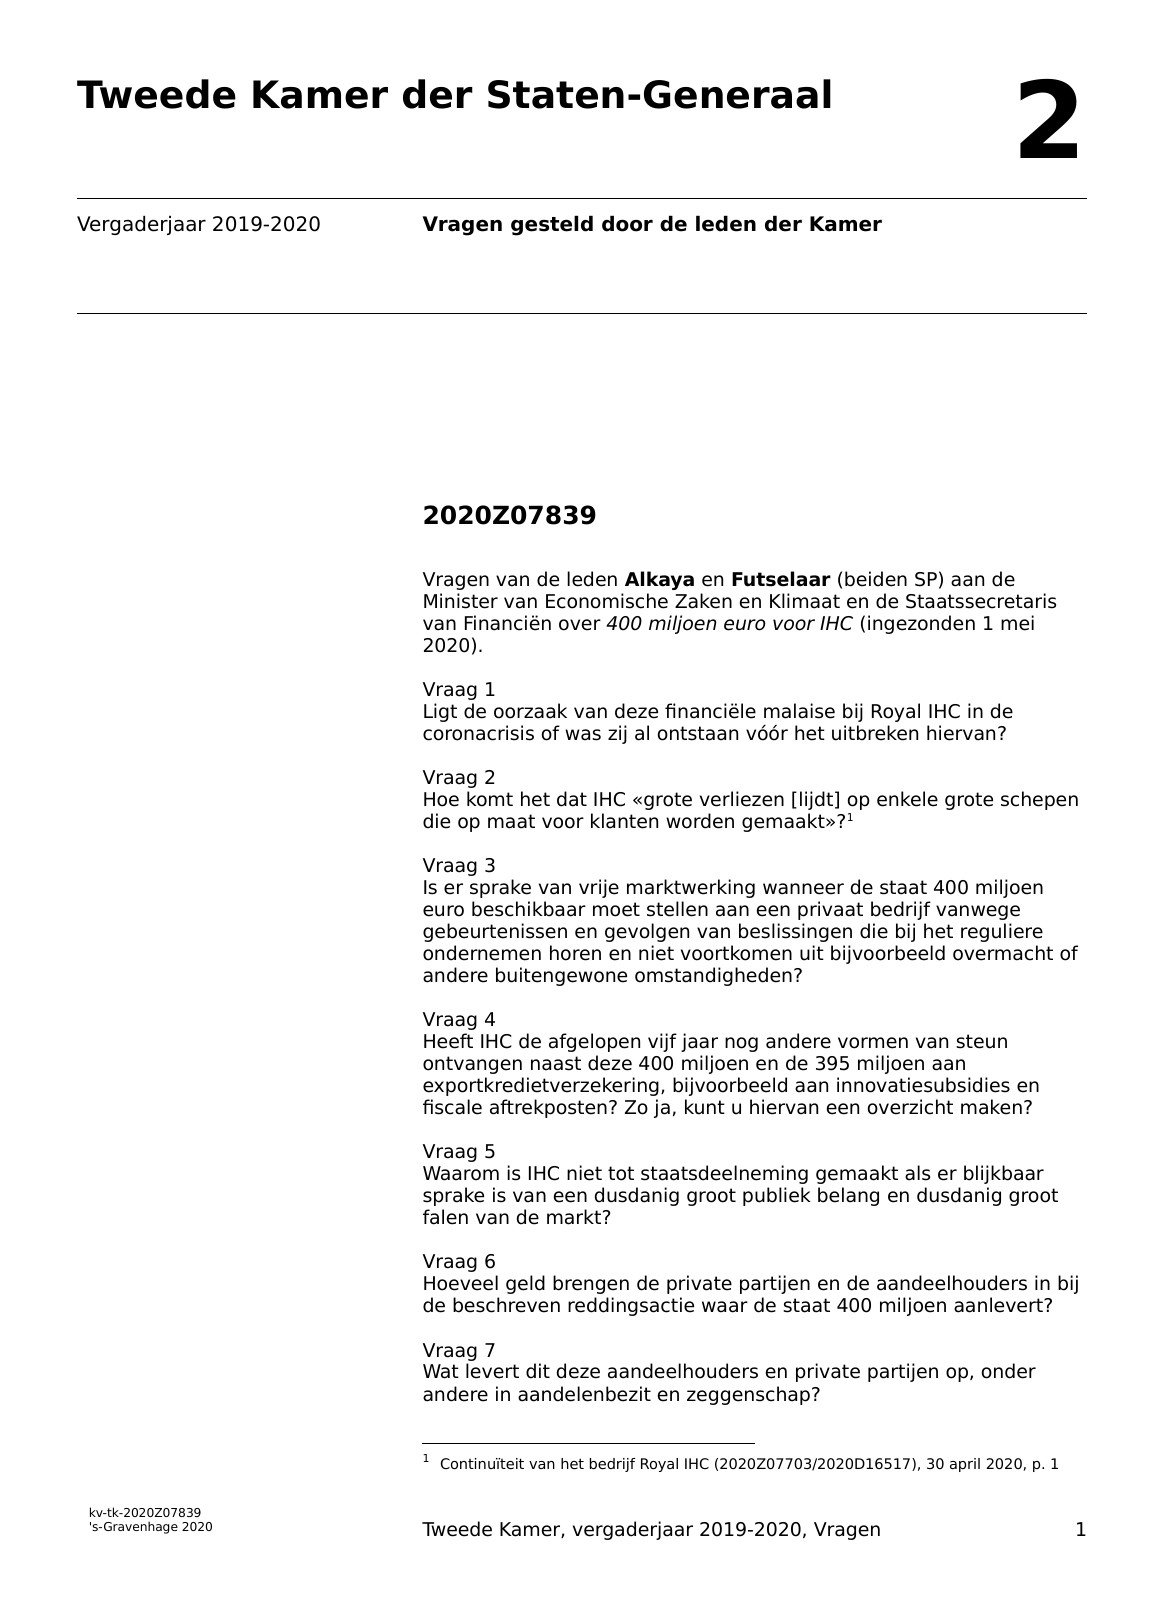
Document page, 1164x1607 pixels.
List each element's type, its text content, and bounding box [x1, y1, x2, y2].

text Vraag 4 [422, 1009, 1087, 1031]
text Waarom is IHC niet tot staatsdeelneming gemaakt als er blijkbaar sprake is van een dusdanig groot publiek belang en dusdanig groot falen van de markt? [422, 1163, 1087, 1229]
text kv-tk-2020Z07839 [88, 1506, 323, 1520]
text Heeft IHC de afgelopen vijf jaar nog andere vormen van steun ontvangen naast deze 400 miljoen en de 395 miljoen aan exportkredietverzekering, bijvoorbeeld aan innovatiesubsidies en fiscale aftrekposten? Zo ja, kunt u hiervan een overzicht maken? [422, 1031, 1087, 1119]
text Vraag 5 [422, 1141, 1087, 1163]
text Vraag 2 [422, 767, 1087, 789]
text Hoe komt het dat IHC «grote verliezen [lijdt] op enkele grote schepen die op maat voor klanten worden gemaakt»? [422, 789, 1087, 833]
text Vraag 1 [422, 679, 1087, 701]
text 's-Gravenhage 2020 [88, 1520, 323, 1534]
text Wat levert dit deze aandeelhouders en private partijen op, onder andere in aandelenbezit en zeggenschap? [422, 1361, 1087, 1405]
text Vraag 3 [422, 855, 1087, 877]
text Vragen van de leden Alkaya en Futselaar (beiden SP) aan de Minister van Economische Zaken en Klimaat en de Staatssecretaris van Financiën over 400 miljoen euro voor IHC (ingezonden 1 mei 2020). [422, 569, 1087, 657]
table_cell Vergaderjaar 2019-2020 [77, 199, 422, 313]
table_cell Vragen gesteld door de leden der Kamer [422, 199, 1087, 313]
table_header 2 [886, 59, 1087, 198]
text Continuïteit van het bedrijf Royal IHC (2020Z07703/2020D16517), 30 april 2020, p. 1 [422, 1452, 1087, 1474]
table_header Tweede Kamer der Staten-Generaal [77, 59, 886, 198]
text Is er sprake van vrije marktwerking wanneer de staat 400 miljoen euro beschikbaar moet stellen aan een privaat bedrijf vanwege gebeurtenissen en gevolgen van beslissingen die bij het reguliere ondernemen horen en niet voortkomen uit bijvoorbeeld overmacht of andere buitengewone omstandigheden? [422, 877, 1087, 987]
text Hoeveel geld brengen de private partijen en de aandeelhouders in bij de beschreven reddingsactie waar de staat 400 miljoen aanlevert? [422, 1273, 1087, 1317]
text Vraag 6 [422, 1251, 1087, 1273]
text Ligt de oorzaak van deze financiële malaise bij Royal IHC in de coronacrisis of was zij al ontstaan vóór het uitbreken hiervan? [422, 701, 1087, 745]
text 2020Z07839 [422, 501, 1087, 531]
text Vraag 7 [422, 1339, 1087, 1361]
